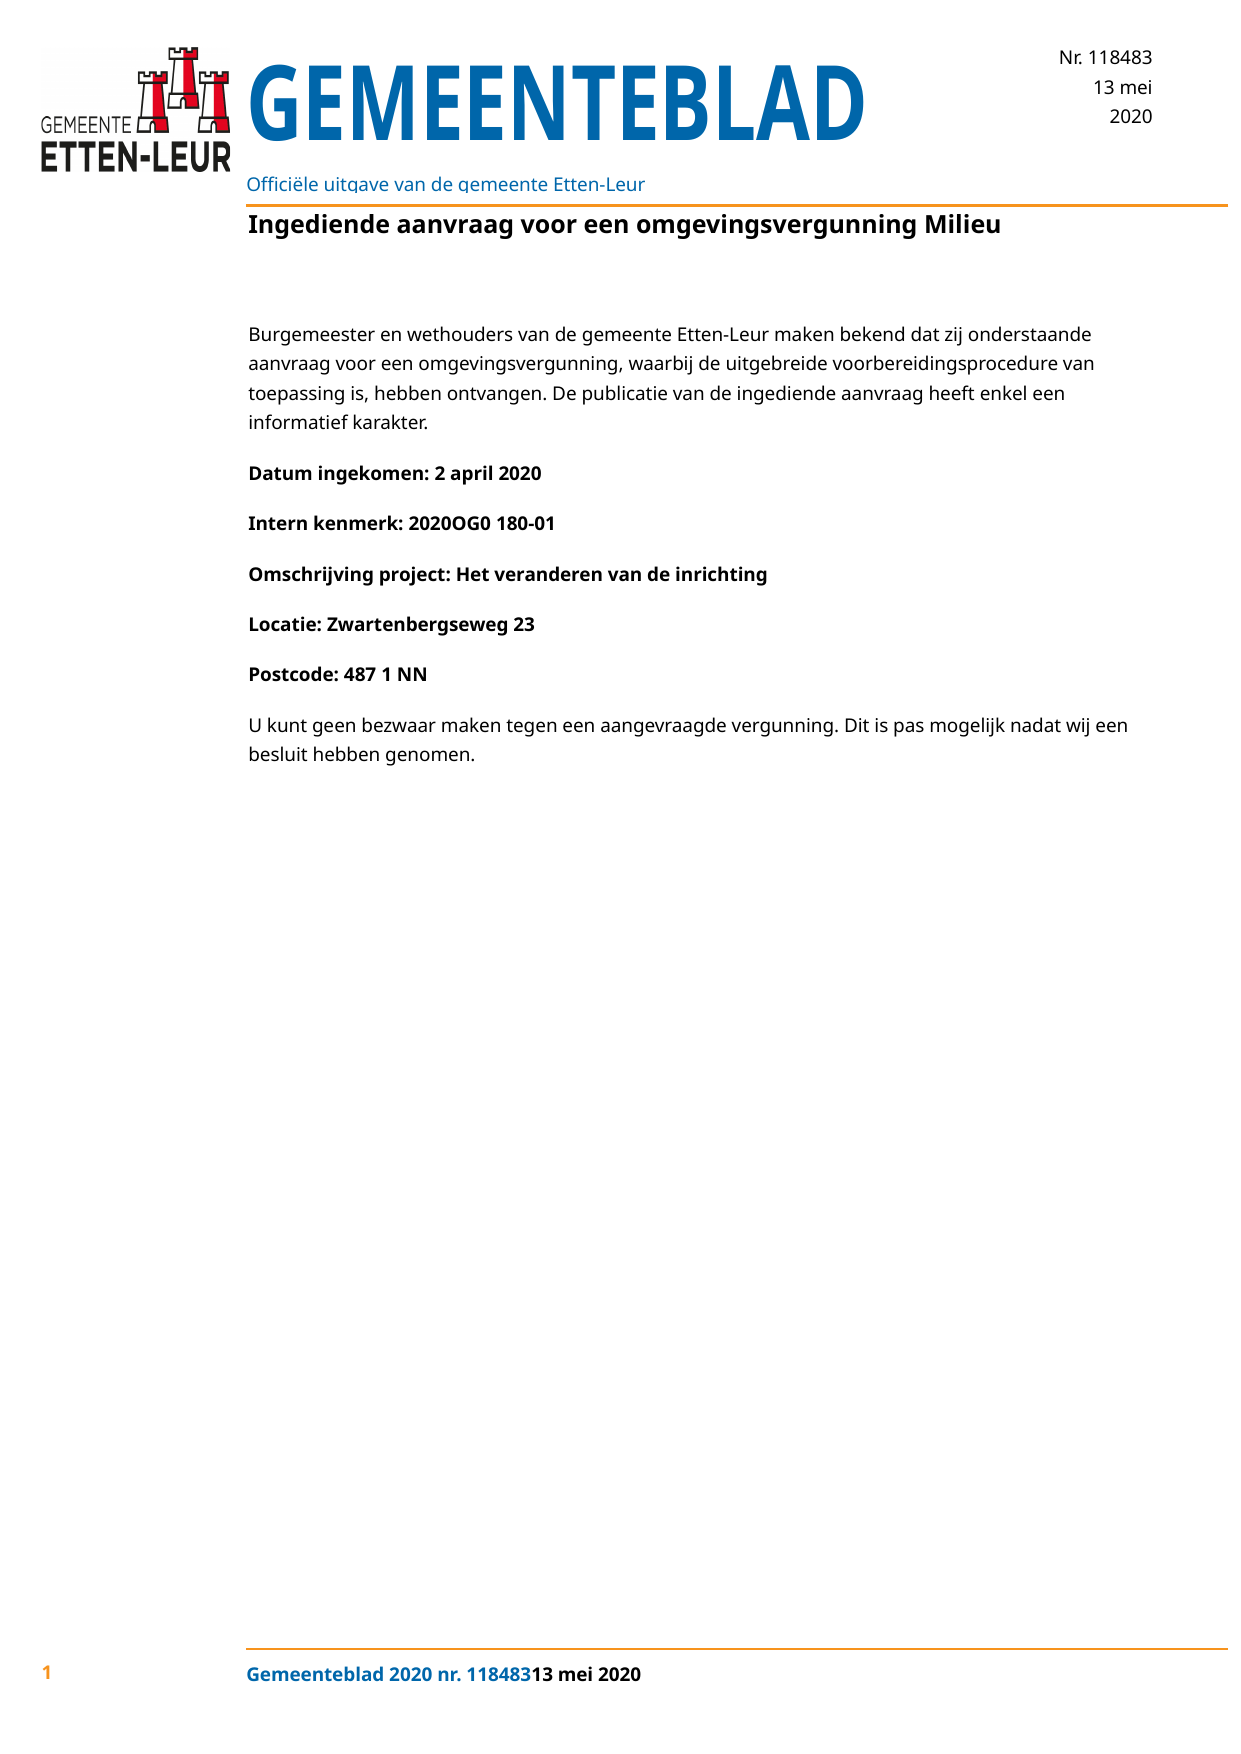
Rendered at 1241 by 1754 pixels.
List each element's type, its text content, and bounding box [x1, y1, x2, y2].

text Postcode: 487 1 NN [248, 662, 1152, 687]
text Datum ingekomen: 2 april 2020 [248, 460, 1152, 486]
picture [41, 47, 231, 172]
text Omschrijving project: Het veranderen van de inrichting [248, 561, 1152, 586]
text Burgemeester en wethouders van de gemeente Etten-Leur maken bekend dat zij onderstaande aanvraag voor een omgevingsvergunning, waarbij de uitgebreide voorbereidingsprocedure van toepassing is, hebben ontvangen. De publicatie van de ingediende aanvraag heeft enkel een informatief karakter. [248, 321, 1152, 435]
text Ingediende aanvraag voor een omgevingsvergunning Milieu [248, 207, 1152, 241]
text Intern kenmerk: 2020OG0 180-01 [248, 510, 1152, 536]
text U kunt geen bezwaar maken tegen een aangevraagde vergunning. Dit is pas mogelijk nadat wij een besluit hebben genomen. [248, 712, 1152, 767]
text Locatie: Zwartenbergseweg 23 [248, 611, 1152, 637]
